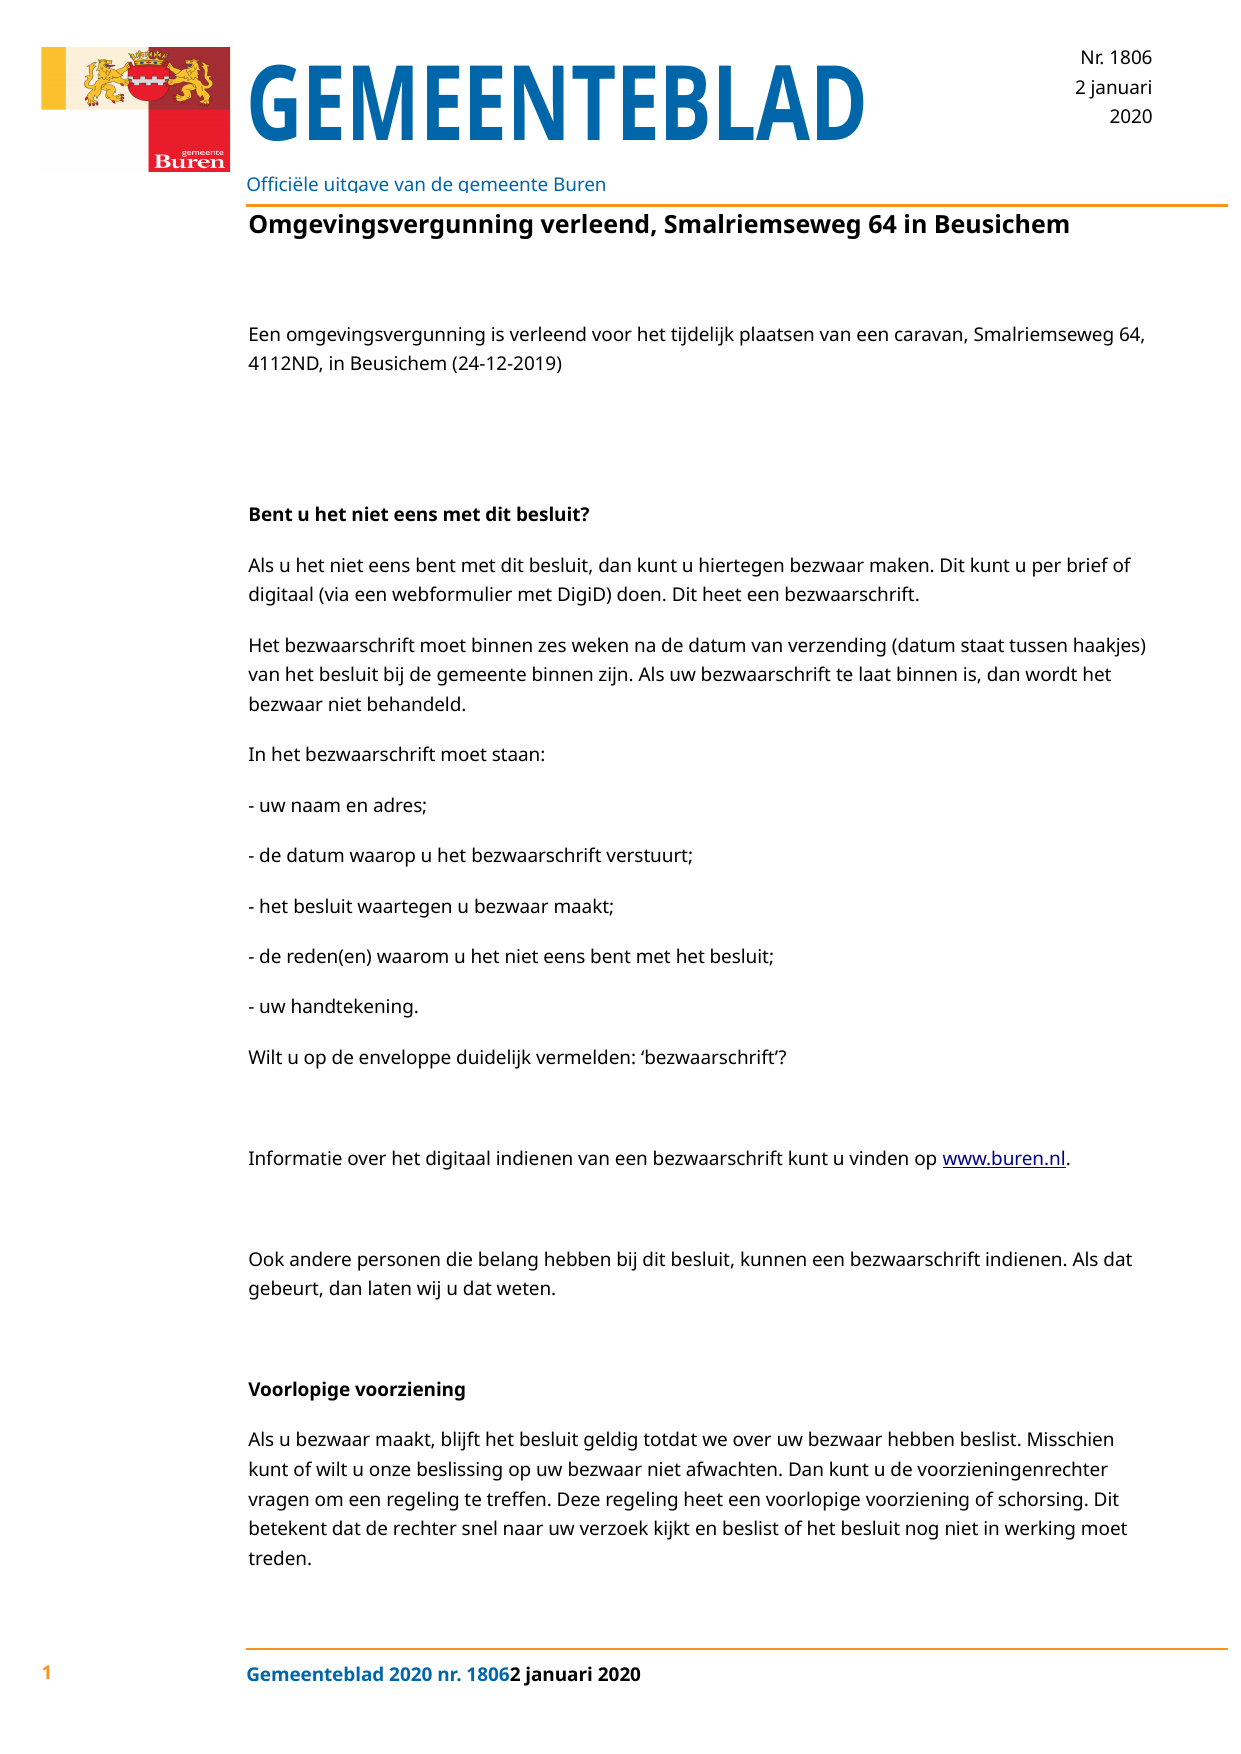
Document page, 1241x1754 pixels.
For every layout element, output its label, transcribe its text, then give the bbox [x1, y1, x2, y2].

text Ook andere personen die belang hebben bij dit besluit, kunnen een bezwaarschrift indienen. Als dat gebeurt, dan laten wij u dat weten. [248, 1246, 1152, 1301]
text Wilt u op de enveloppe duidelijk vermelden: ‘bezwaarschrift’? [248, 1044, 1152, 1070]
text Omgevingsvergunning verleend, Smalriemseweg 64 in Beusichem [248, 207, 1152, 241]
text - de datum waarop u het bezwaarschrift verstuurt; [248, 842, 1152, 868]
text Voorlopige voorziening [248, 1376, 1152, 1402]
text - uw naam en adres; [248, 792, 1152, 818]
picture [41, 47, 231, 172]
text Als u het niet eens bent met dit besluit, dan kunt u hiertegen bezwaar maken. Dit kunt u per brief of digitaal (via een webformulier met DigiD) doen. Dit heet een bezwaarschrift. [248, 552, 1152, 607]
text Bent u het niet eens met dit besluit? [248, 502, 1152, 527]
text - uw handtekening. [248, 994, 1152, 1019]
text - de reden(en) waarom u het niet eens bent met het besluit; [248, 943, 1152, 969]
text - het besluit waartegen u bezwaar maakt; [248, 893, 1152, 918]
text Informatie over het digitaal indienen van een bezwaarschrift kunt u vinden op www.buren.nl. [248, 1145, 1152, 1171]
text Als u bezwaar maakt, blijft het besluit geldig totdat we over uw bezwaar hebben beslist. Misschien kunt of wilt u onze beslissing op uw bezwaar niet afwachten. Dan kunt u de voorzieningenrechter vragen om een regeling te treffen. Deze regeling heet een voorlopige voorziening of schorsing. Dit betekent dat de rechter snel naar uw verzoek kijkt en beslist of het besluit nog niet in werking moet treden. [248, 1427, 1152, 1571]
text In het bezwaarschrift moet staan: [248, 742, 1152, 767]
text Het bezwaarschrift moet binnen zes weken na de datum van verzending (datum staat tussen haakjes) van het besluit bij de gemeente binnen zijn. Als uw bezwaarschrift te laat binnen is, dan wordt het bezwaar niet behandeld. [248, 632, 1152, 717]
text Een omgevingsvergunning is verleend voor het tijdelijk plaatsen van een caravan, Smalriemseweg 64, 4112ND, in Beusichem (24-12-2019) [248, 321, 1152, 376]
